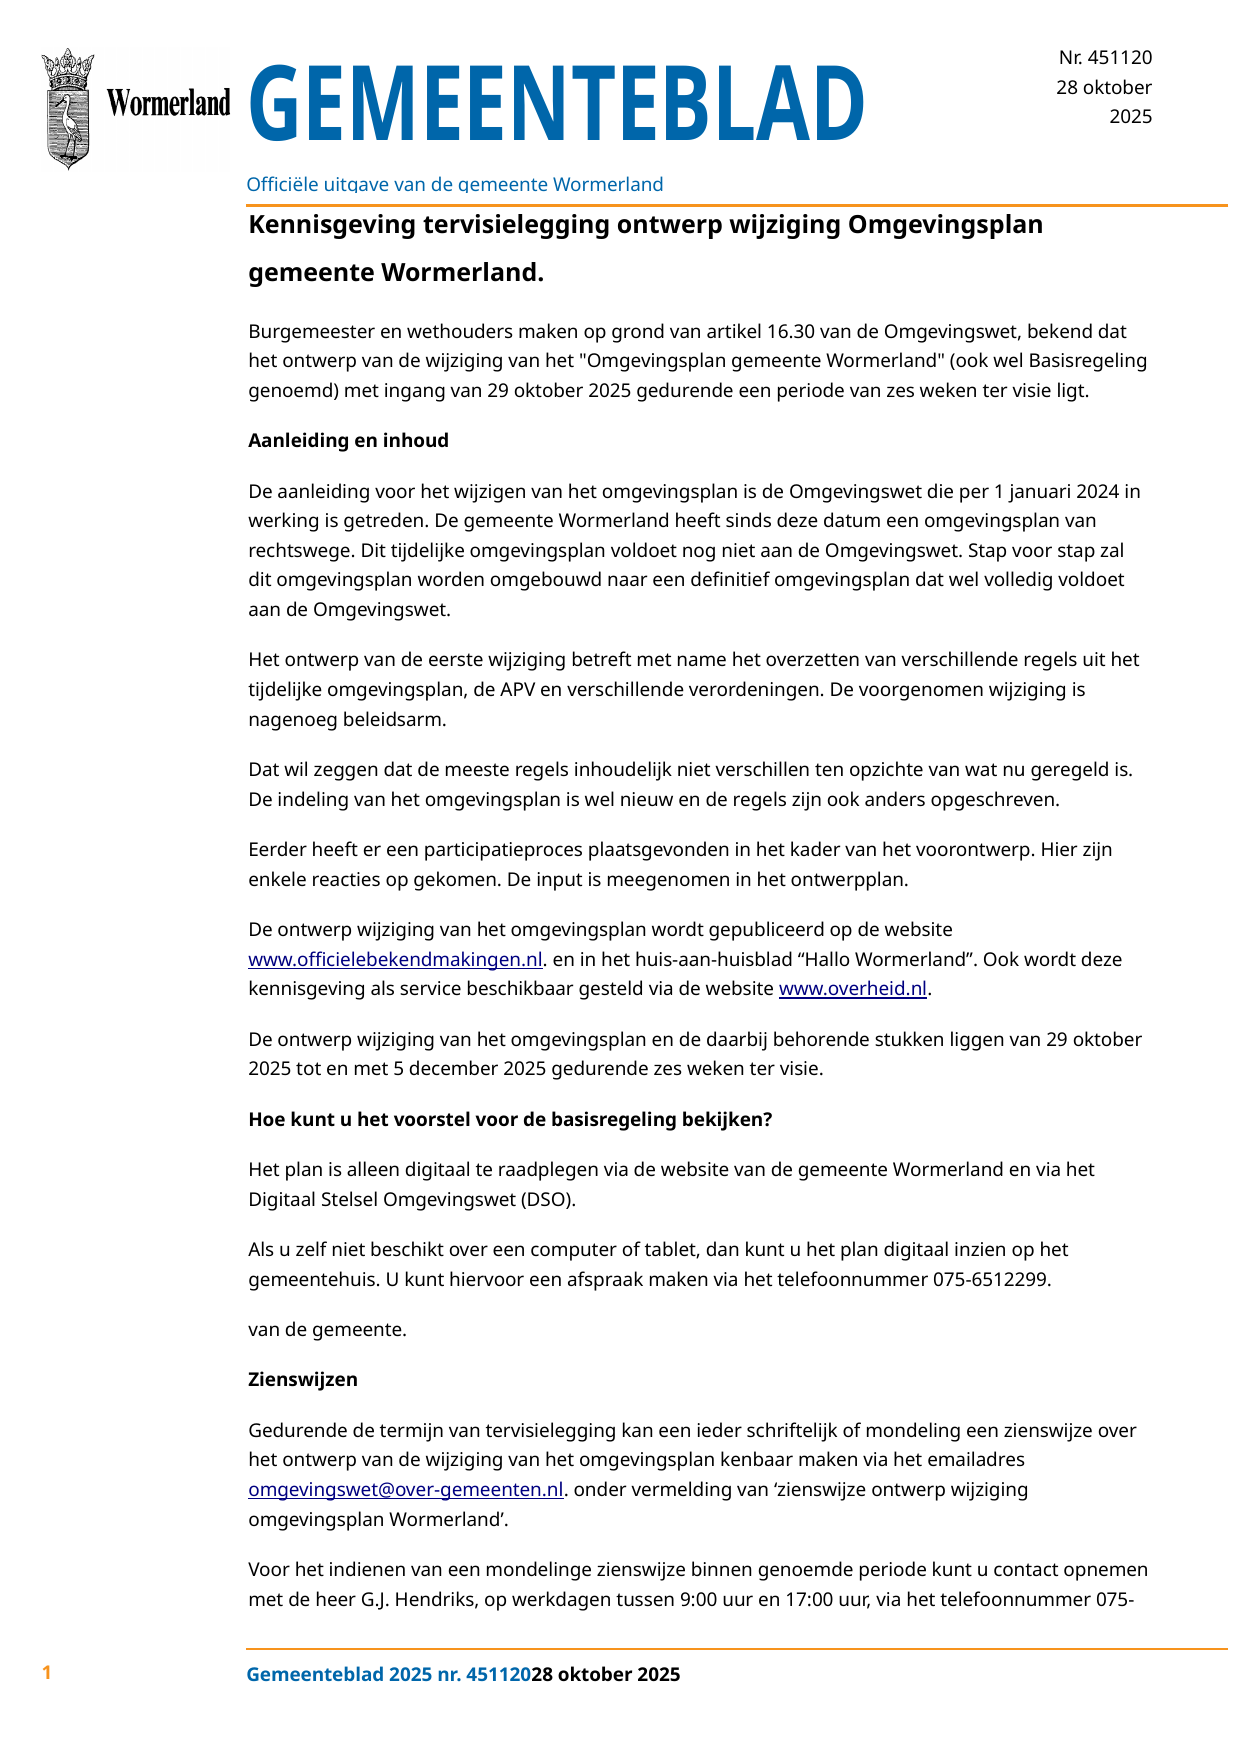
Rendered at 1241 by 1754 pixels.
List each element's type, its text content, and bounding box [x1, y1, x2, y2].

text De ontwerp wijziging van het omgevingsplan wordt gepubliceerd op de website www.officielebekendmakingen.nl. en in het huis-aan-huisblad “Hallo Wormerland”. Ook wordt deze kennisgeving als service beschikbaar gesteld via de website www.overheid.nl. [248, 916, 1152, 1001]
text Zienswijzen [248, 1367, 1152, 1392]
text Het ontwerp van de eerste wijziging betreft met name het overzetten van verschillende regels uit het tijdelijke omgevingsplan, de APV en verschillende verordeningen. De voorgenomen wijziging is nagenoeg beleidsarm. [248, 647, 1152, 732]
text van de gemeente. [248, 1316, 1152, 1342]
text Dat wil zeggen dat de meeste regels inhoudelijk niet verschillen ten opzichte van wat nu geregeld is. De indeling van het omgevingsplan is wel nieuw en de regels zijn ook anders opgeschreven. [248, 756, 1152, 812]
text De ontwerp wijziging van het omgevingsplan en de daarbij behorende stukken liggen van 29 oktober 2025 tot en met 5 december 2025 gedurende zes weken ter visie. [248, 1026, 1152, 1081]
text Gedurende de termijn van tervisielegging kan een ieder schriftelijk of mondeling een zienswijze over het ontwerp van de wijziging van het omgevingsplan kenbaar maken via het emailadres omgevingswet@over-gemeenten.nl. onder vermelding van ‘zienswijze ontwerp wijziging omgevingsplan Wormerland’. [248, 1417, 1152, 1532]
text Aanleiding en inhoud [248, 427, 1152, 453]
text Burgemeester en wethouders maken op grond van artikel 16.30 van de Omgevingswet, bekend dat het ontwerp van de wijziging van het "Omgevingsplan gemeente Wormerland" (ook wel Basisregeling genoemd) met ingang van 29 oktober 2025 gedurende een periode van zes weken ter visie ligt. [248, 318, 1152, 403]
picture [41, 47, 231, 172]
text De aanleiding voor het wijzigen van het omgevingsplan is de Omgevingswet die per 1 januari 2024 in werking is getreden. De gemeente Wormerland heeft sinds deze datum een omgevingsplan van rechtswege. Dit tijdelijke omgevingsplan voldoet nog niet aan de Omgevingswet. Stap voor stap zal dit omgevingsplan worden omgebouwd naar een definitief omgevingsplan dat wel volledig voldoet aan de Omgevingswet. [248, 478, 1152, 622]
text Het plan is alleen digitaal te raadplegen via de website van de gemeente Wormerland en via het Digitaal Stelsel Omgevingswet (DSO). [248, 1156, 1152, 1212]
text Als u zelf niet beschikt over een computer of tablet, dan kunt u het plan digitaal inzien op het gemeentehuis. U kunt hiervoor een afspraak maken via het telefoonnummer 075-6512299. [248, 1236, 1152, 1292]
text Kennisgeving tervisielegging ontwerp wijziging Omgevingsplan gemeente Wormerland. [248, 207, 1152, 288]
text Eerder heeft er een participatieproces plaatsgevonden in het kader van het voorontwerp. Hier zijn enkele reacties op gekomen. De input is meegenomen in het ontwerpplan. [248, 836, 1152, 892]
text Voor het indienen van een mondelinge zienswijze binnen genoemde periode kunt u contact opnemen met de heer G.J. Hendriks, op werkdagen tussen 9:00 uur en 17:00 uur, via het telefoonnummer 075- [248, 1556, 1152, 1612]
text Hoe kunt u het voorstel voor de basisregeling bekijken? [248, 1106, 1152, 1132]
